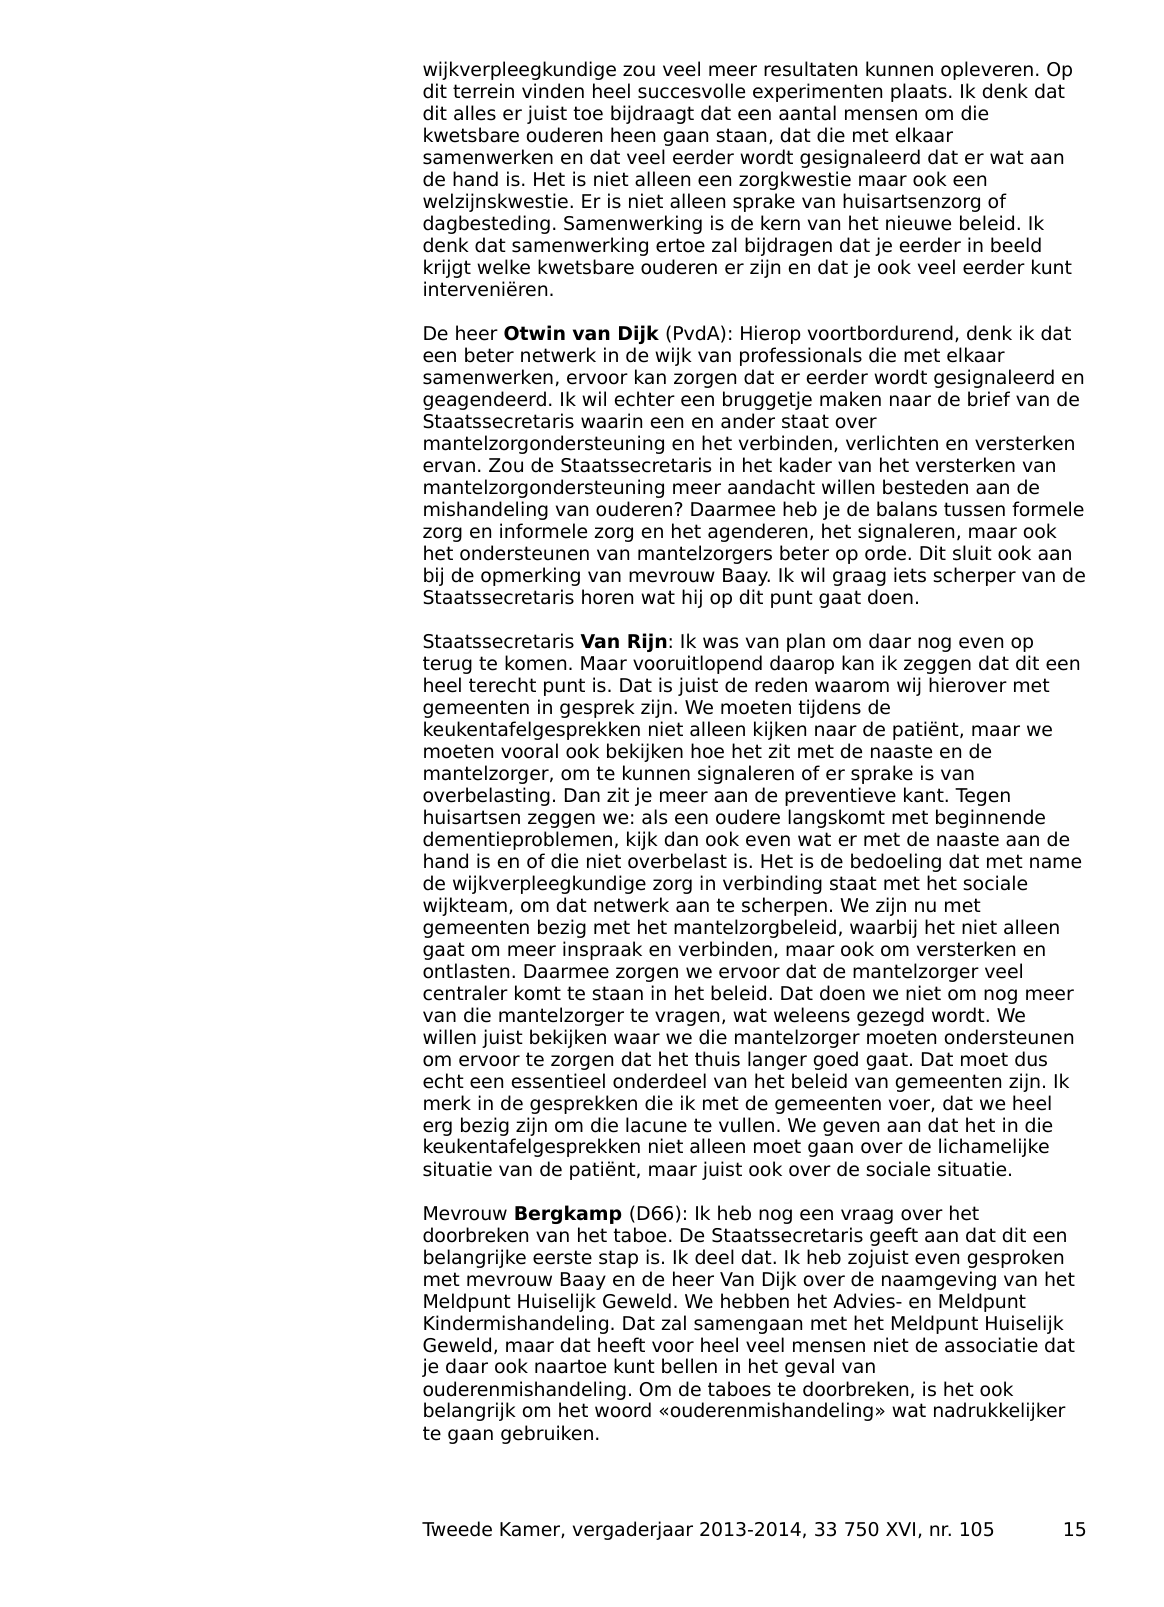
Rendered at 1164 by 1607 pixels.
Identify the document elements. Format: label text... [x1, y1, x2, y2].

text De heer Otwin van Dijk (PvdA): Hierop voortbordurend, denk ik dat een beter netwerk in de wijk van professionals die met elkaar samenwerken, ervoor kan zorgen dat er eerder wordt gesignaleerd en geagendeerd. Ik wil echter een bruggetje maken naar de brief van de Staatssecretaris waarin een en ander staat over mantelzorgondersteuning en het verbinden, verlichten en versterken ervan. Zou de Staatssecretaris in het kader van het versterken van mantelzorgondersteuning meer aandacht willen besteden aan de mishandeling van ouderen? Daarmee heb je de balans tussen formele zorg en informele zorg en het agenderen, het signaleren, maar ook het ondersteunen van mantelzorgers beter op orde. Dit sluit ook aan bij de opmerking van mevrouw Baay. Ik wil graag iets scherper van de Staatssecretaris horen wat hij op dit punt gaat doen. [422, 323, 1087, 609]
text wijkverpleegkundige zou veel meer resultaten kunnen opleveren. Op dit terrein vinden heel succesvolle experimenten plaats. Ik denk dat dit alles er juist toe bijdraagt dat een aantal mensen om die kwetsbare ouderen heen gaan staan, dat die met elkaar samenwerken en dat veel eerder wordt gesignaleerd dat er wat aan de hand is. Het is niet alleen een zorgkwestie maar ook een welzijnskwestie. Er is niet alleen sprake van huisartsenzorg of dagbesteding. Samenwerking is de kern van het nieuwe beleid. Ik denk dat samenwerking ertoe zal bijdragen dat je eerder in beeld krijgt welke kwetsbare ouderen er zijn en dat je ook veel eerder kunt interveniëren. [422, 59, 1087, 301]
text Staatssecretaris Van Rijn: Ik was van plan om daar nog even op terug te komen. Maar vooruitlopend daarop kan ik zeggen dat dit een heel terecht punt is. Dat is juist de reden waarom wij hierover met gemeenten in gesprek zijn. We moeten tijdens de keukentafelgesprekken niet alleen kijken naar de patiënt, maar we moeten vooral ook bekijken hoe het zit met de naaste en de mantelzorger, om te kunnen signaleren of er sprake is van overbelasting. Dan zit je meer aan de preventieve kant. Tegen huisartsen zeggen we: als een oudere langskomt met beginnende dementieproblemen, kijk dan ook even wat er met de naaste aan de hand is en of die niet overbelast is. Het is de bedoeling dat met name de wijkverpleegkundige zorg in verbinding staat met het sociale wijkteam, om dat netwerk aan te scherpen. We zijn nu met gemeenten bezig met het mantelzorgbeleid, waarbij het niet alleen gaat om meer inspraak en verbinden, maar ook om versterken en ontlasten. Daarmee zorgen we ervoor dat de mantelzorger veel centraler komt te staan in het beleid. Dat doen we niet om nog meer van die mantelzorger te vragen, wat weleens gezegd wordt. We willen juist bekijken waar we die mantelzorger moeten ondersteunen om ervoor te zorgen dat het thuis langer goed gaat. Dat moet dus echt een essentieel onderdeel van het beleid van gemeenten zijn. Ik merk in de gesprekken die ik met de gemeenten voer, dat we heel erg bezig zijn om die lacune te vullen. We geven aan dat het in die keukentafelgesprekken niet alleen moet gaan over de lichamelijke situatie van de patiënt, maar juist ook over de sociale situatie. [422, 631, 1087, 1180]
text Mevrouw Bergkamp (D66): Ik heb nog een vraag over het doorbreken van het taboe. De Staatssecretaris geeft aan dat dit een belangrijke eerste stap is. Ik deel dat. Ik heb zojuist even gesproken met mevrouw Baay en de heer Van Dijk over de naamgeving van het Meldpunt Huiselijk Geweld. We hebben het Advies- en Meldpunt Kindermishandeling. Dat zal samengaan met het Meldpunt Huiselijk Geweld, maar dat heeft voor heel veel mensen niet de associatie dat je daar ook naartoe kunt bellen in het geval van ouderenmishandeling. Om de taboes te doorbreken, is het ook belangrijk om het woord «ouderenmishandeling» wat nadrukkelijker te gaan gebruiken. [422, 1203, 1087, 1444]
